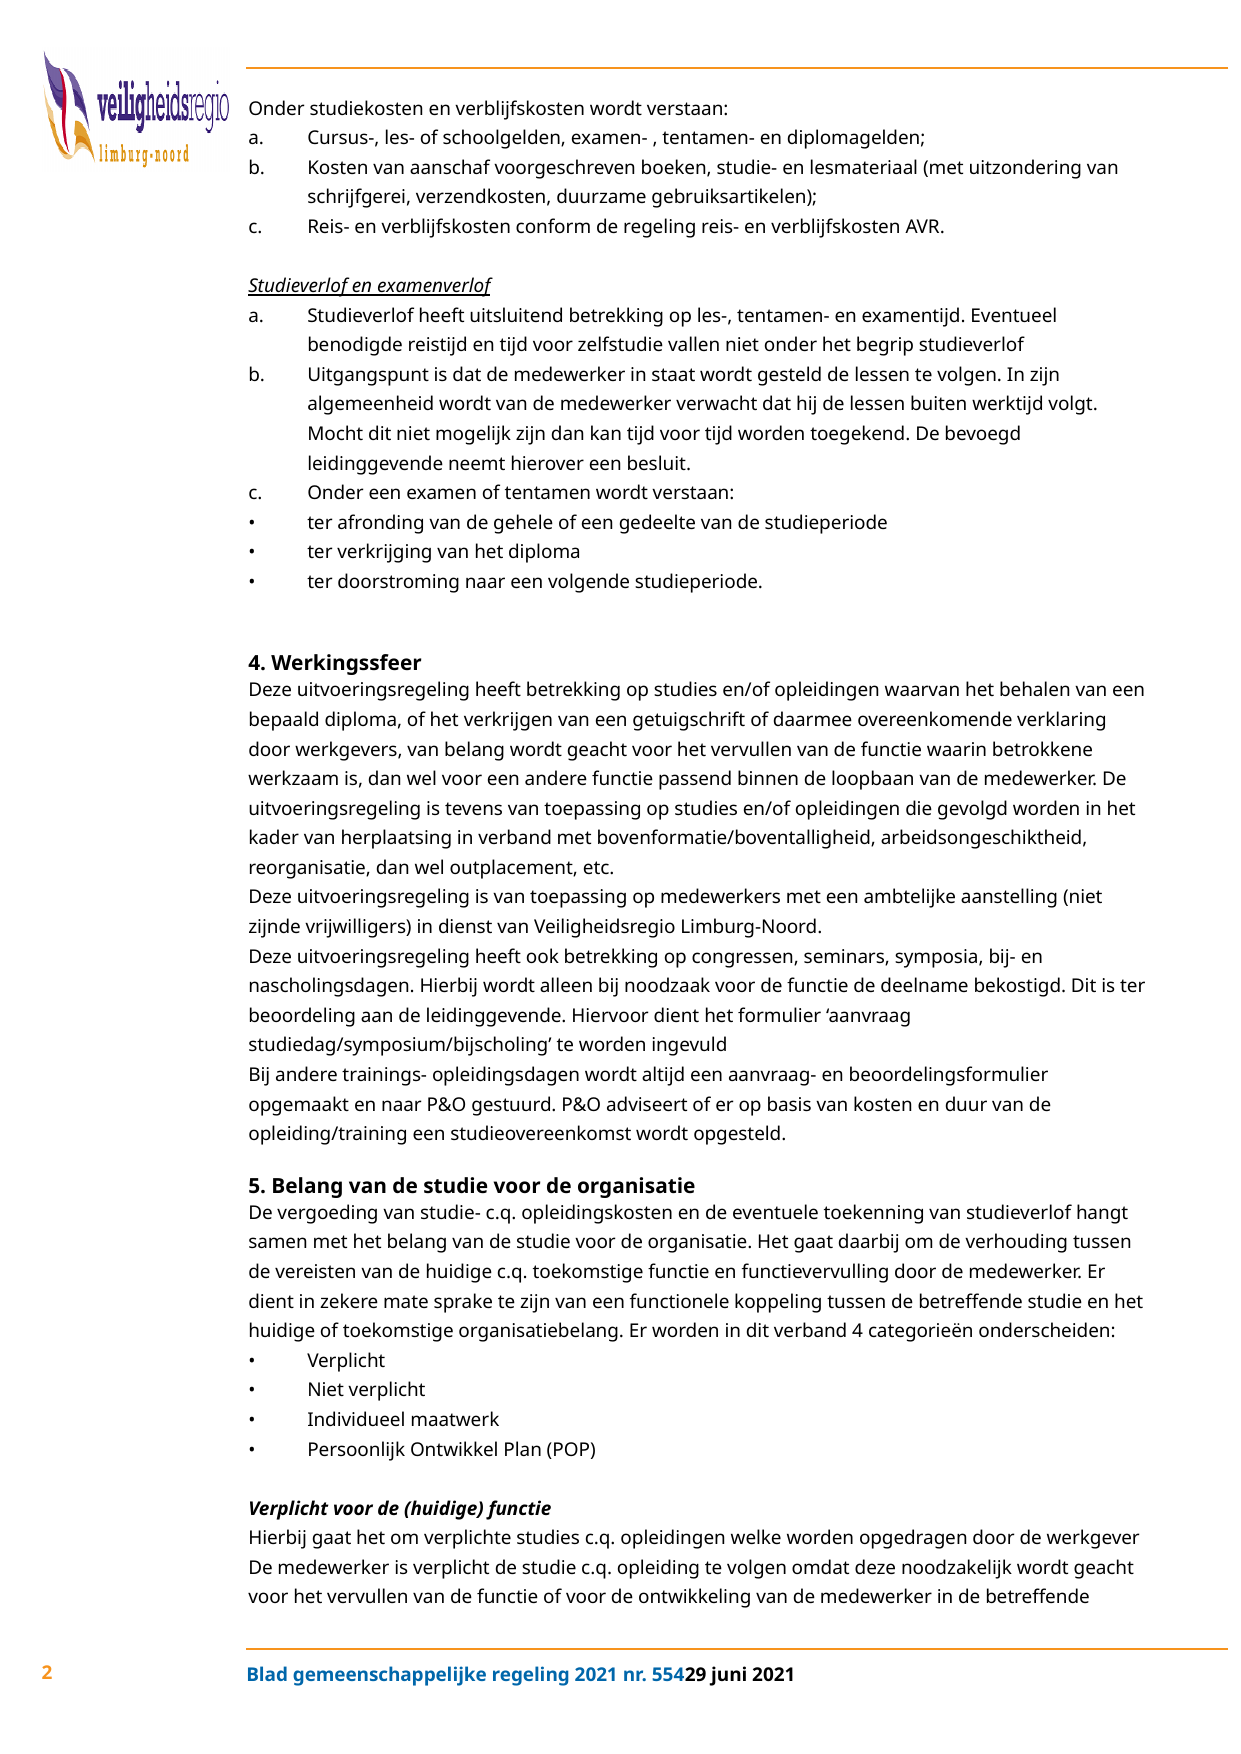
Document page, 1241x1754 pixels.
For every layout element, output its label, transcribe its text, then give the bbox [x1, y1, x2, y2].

list ter doorstroming naar een volgende studieperiode. [248, 568, 1152, 594]
list Onder een examen of tentamen wordt verstaan: [248, 479, 1152, 505]
list Reis- en verblijfskosten conform de regeling reis- en verblijfskosten AVR. [248, 213, 1152, 239]
text De vergoeding van studie- c.q. opleidingskosten en de eventuele toekenning van studieverlof hangt samen met het belang van de studie voor de organisatie. Het gaat daarbij om de verhouding tussen de vereisten van de huidige c.q. toekomstige functie en functievervulling door de medewerker. Er dient in zekere mate sprake te zijn van een functionele koppeling tussen de betreffende studie en het huidige of toekomstige organisatiebelang. Er worden in dit verband 4 categorieën onderscheiden: [248, 1199, 1152, 1343]
text Deze uitvoeringsregeling heeft betrekking op studies en/of opleidingen waarvan het behalen van een bepaald diploma, of het verkrijgen van een getuigschrift of daarmee overeenkomende verklaring door werkgevers, van belang wordt geacht voor het vervullen van de functie waarin betrokkene werkzaam is, dan wel voor een andere functie passend binnen de loopbaan van de medewerker. De uitvoeringsregeling is tevens van toepassing op studies en/of opleidingen die gevolgd worden in het kader van herplaatsing in verband met bovenformatie/boventalligheid, arbeidsongeschiktheid, reorganisatie, dan wel outplacement, etc. [248, 677, 1152, 880]
list ter afronding van de gehele of een gedeelte van de studieperiode [248, 509, 1152, 535]
list Verplicht [248, 1347, 1152, 1373]
text Deze uitvoeringsregeling heeft ook betrekking op congressen, seminars, symposia, bij- en nascholingsdagen. Hierbij wordt alleen bij noodzaak voor de functie de deelname bekostigd. Dit is ter beoordeling aan de leidinggevende. Hiervoor dient het formulier ‘aanvraag studiedag/symposium/bijscholing’ te worden ingevuld [248, 943, 1152, 1057]
text Hierbij gaat het om verplichte studies c.q. opleidingen welke worden opgedragen door de werkgever De medewerker is verplicht de studie c.q. opleiding te volgen omdat deze noodzakelijk wordt geacht voor het vervullen van de functie of voor de ontwikkeling van de medewerker in de betreffende [248, 1524, 1152, 1609]
list Cursus-, les- of schoolgelden, examen- , tentamen- en diplomagelden; [248, 124, 1152, 150]
text Onder studiekosten en verblijfskosten wordt verstaan: [248, 95, 1152, 121]
list Persoonlijk Ontwikkel Plan (POP) [248, 1436, 1152, 1462]
text Studieverlof en examenverlof [248, 272, 1152, 298]
list Individueel maatwerk [248, 1406, 1152, 1432]
list Niet verplicht [248, 1377, 1152, 1402]
text Verplicht voor de (huidige) functie [248, 1495, 1152, 1521]
list ter verkrijging van het diploma [248, 538, 1152, 564]
list Uitgangspunt is dat de medewerker in staat wordt gesteld de lessen te volgen. In zijn algemeenheid wordt van de medewerker verwacht dat hij de lessen buiten werktijd volgt. Mocht dit niet mogelijk zijn dan kan tijd voor tijd worden toegekend. De bevoegd leidinggevende neemt hierover een besluit. [248, 361, 1152, 476]
text 5. Belang van de studie voor de organisatie [248, 1171, 1152, 1199]
text Deze uitvoeringsregeling is van toepassing op medewerkers met een ambtelijke aanstelling (niet zijnde vrijwilligers) in dienst van Veiligheidsregio Limburg-Noord. [248, 884, 1152, 939]
list Studieverlof heeft uitsluitend betrekking op les-, tentamen- en examentijd. Eventueel benodigde reistijd en tijd voor zelfstudie vallen niet onder het begrip studieverlof [248, 302, 1152, 357]
text Bij andere trainings- opleidingsdagen wordt altijd een aanvraag- en beoordelingsformulier opgemaakt en naar P&O gestuurd. P&O adviseert of er op basis van kosten en duur van de opleiding/training een studieovereenkomst wordt opgesteld. [248, 1061, 1152, 1146]
list Kosten van aanschaf voorgeschreven boeken, studie- en lesmateriaal (met uitzondering van schrijfgerei, verzendkosten, duurzame gebruiksartikelen); [248, 154, 1152, 209]
text 4. Werkingssfeer [248, 648, 1152, 677]
picture [41, 47, 231, 172]
